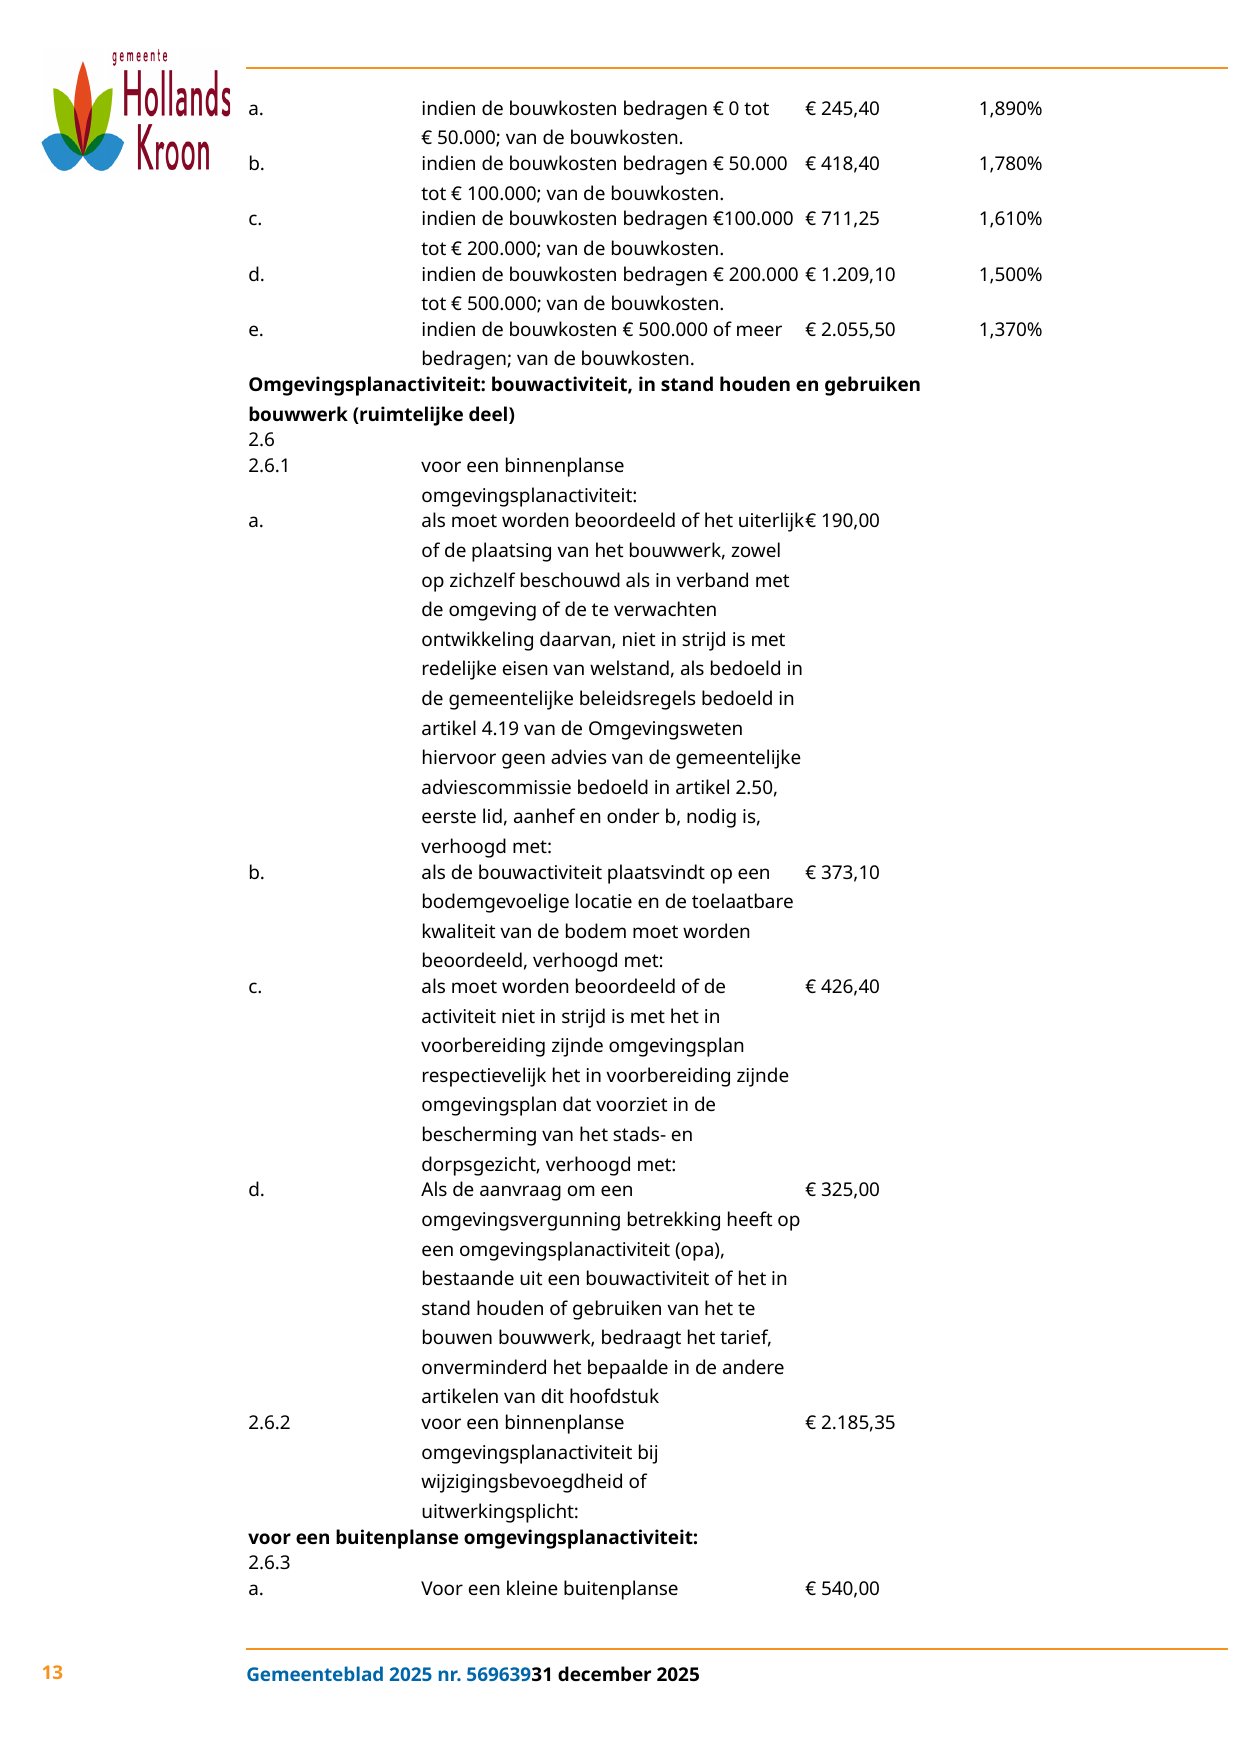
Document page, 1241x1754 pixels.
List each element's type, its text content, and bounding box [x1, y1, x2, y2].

table_cell a. [248, 508, 421, 859]
table_cell € 373,10 [805, 859, 978, 973]
table_cell [805, 1550, 978, 1575]
table_cell 1,370% [979, 316, 1152, 371]
table_cell [979, 1177, 1152, 1409]
table_cell 1,780% [979, 150, 1152, 205]
table_cell € 325,00 [805, 1177, 978, 1409]
table_cell 2.6.3 [248, 1550, 421, 1575]
table_cell [979, 1575, 1152, 1601]
table_cell [805, 453, 978, 508]
table_cell e. [248, 316, 421, 371]
table_cell c. [248, 973, 421, 1177]
table_cell [421, 1550, 805, 1575]
table_cell [979, 973, 1152, 1177]
table_cell als moet worden beoordeeld of het uiterlijk of de plaatsing van het bouwwerk, zowel op zichzelf beschouwd als in verband met de omgeving of de te verwachten ontwikkeling daarvan, niet in strijd is met redelijke eisen van welstand, als bedoeld in de gemeentelijke beleidsregels bedoeld in artikel 4.19 van de Omgevingsweten hiervoor geen advies van de gemeentelijke adviescommissie bedoeld in artikel 2.50, eerste lid, aanhef en onder b, nodig is, verhoogd met: [421, 508, 805, 859]
table_cell voor een binnenplanse omgevingsplanactiviteit: [421, 453, 805, 508]
table_cell [979, 508, 1152, 859]
table_cell b. [248, 150, 421, 205]
table_cell indien de bouwkosten bedragen €100.000 tot € 200.000; van de bouwkosten. [421, 205, 805, 261]
table_cell [979, 1550, 1152, 1575]
table_cell [979, 453, 1152, 508]
table_cell a. [248, 1575, 421, 1601]
table_cell [979, 1409, 1152, 1524]
table_cell 1,610% [979, 205, 1152, 261]
table_cell € 418,40 [805, 150, 978, 205]
table_cell 2.6 [248, 427, 421, 452]
table_cell € 540,00 [805, 1575, 978, 1601]
table_cell Omgevingsplanactiviteit: bouwactiviteit, in stand houden en gebruiken bouwwerk (ruimtelijke deel) [248, 371, 978, 427]
table_cell voor een buitenplanse omgevingsplanactiviteit: [248, 1524, 978, 1549]
table_cell € 426,40 [805, 973, 978, 1177]
table_cell Voor een kleine buitenplanse [421, 1575, 805, 1601]
table_cell 1,500% [979, 261, 1152, 316]
table_cell d. [248, 1177, 421, 1409]
table_cell € 2.055,50 [805, 316, 978, 371]
table_cell als moet worden beoordeeld of de activiteit niet in strijd is met het in voorbereiding zijnde omgevingsplan respectievelijk het in voorbereiding zijnde omgevingsplan dat voorziet in de bescherming van het stads- en dorpsgezicht, verhoogd met: [421, 973, 805, 1177]
table_cell € 2.185,35 [805, 1409, 978, 1524]
table_cell indien de bouwkosten € 500.000 of meer bedragen; van de bouwkosten. [421, 316, 805, 371]
table_cell € 711,25 [805, 205, 978, 261]
table_cell indien de bouwkosten bedragen € 200.000 tot € 500.000; van de bouwkosten. [421, 261, 805, 316]
table_cell [979, 427, 1152, 452]
table_cell [979, 859, 1152, 973]
table_cell 2.6.2 [248, 1409, 421, 1524]
table_cell b. [248, 859, 421, 973]
table_cell [805, 427, 978, 452]
table_cell 2.6.1 [248, 453, 421, 508]
picture [41, 47, 231, 172]
table_cell voor een binnenplanse omgevingsplanactiviteit bij wijzigingsbevoegdheid of uitwerkingsplicht: [421, 1409, 805, 1524]
table_cell a. [248, 95, 421, 150]
table_cell c. [248, 205, 421, 261]
table_cell [421, 427, 805, 452]
table_cell indien de bouwkosten bedragen € 0 tot € 50.000; van de bouwkosten. [421, 95, 805, 150]
table_cell 1,890% [979, 95, 1152, 150]
table_cell € 1.209,10 [805, 261, 978, 316]
table_cell d. [248, 261, 421, 316]
table_cell € 245,40 [805, 95, 978, 150]
table_cell indien de bouwkosten bedragen € 50.000 tot € 100.000; van de bouwkosten. [421, 150, 805, 205]
table_cell € 190,00 [805, 508, 978, 859]
table_cell als de bouwactiviteit plaatsvindt op een bodemgevoelige locatie en de toelaatbare kwaliteit van de bodem moet worden beoordeeld, verhoogd met: [421, 859, 805, 973]
table_cell Als de aanvraag om een omgevingsvergunning betrekking heeft op een omgevingsplanactiviteit (opa), bestaande uit een bouwactiviteit of het in stand houden of gebruiken van het te bouwen bouwwerk, bedraagt het tarief, onverminderd het bepaalde in de andere artikelen van dit hoofdstuk [421, 1177, 805, 1409]
